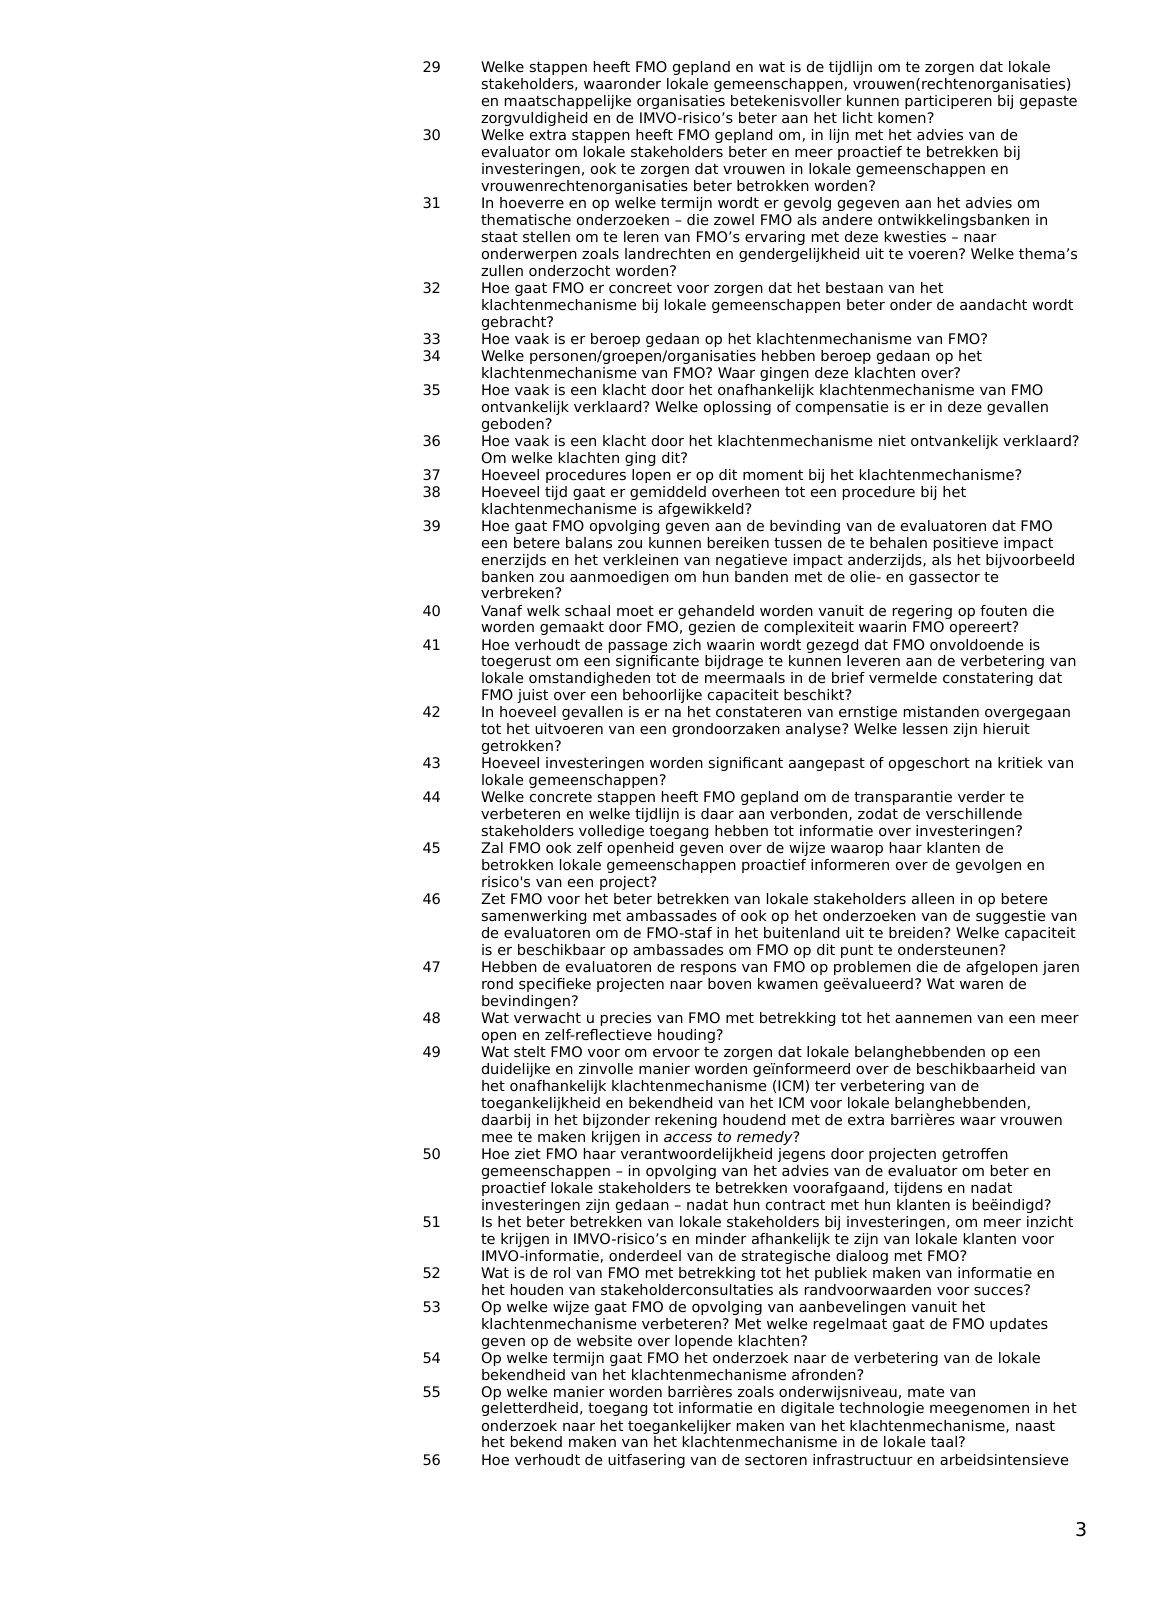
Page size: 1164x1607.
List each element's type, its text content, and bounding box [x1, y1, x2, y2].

table_cell 52 [422, 1265, 475, 1298]
table_cell 51 [422, 1214, 475, 1264]
table_cell Op welke manier worden barrières zoals onderwijsniveau, mate van geletterdheid, toegang tot informatie en digitale technologie meegenomen in het onderzoek naar het toegankelijker maken van het klachtenmechanisme, naast het bekend maken van het klachtenmechanisme in de lokale taal? [475, 1384, 1087, 1451]
table_cell 42 [422, 704, 475, 755]
table_cell Hoe gaat FMO opvolging geven aan de bevinding van de evaluatoren dat FMO een betere balans zou kunnen bereiken tussen de te behalen positieve impact enerzijds en het verkleinen van negatieve impact anderzijds, als het bijvoorbeeld banken zou aanmoedigen om hun banden met de olie- en gassector te verbreken? [475, 518, 1087, 602]
table_cell 37 [422, 467, 475, 483]
table_cell 33 [422, 331, 475, 348]
table_cell Wat verwacht u precies van FMO met betrekking tot het aannemen van een meer open en zelf-reflectieve houding? [475, 1010, 1087, 1044]
table_cell Zet FMO voor het beter betrekken van lokale stakeholders alleen in op betere samenwerking met ambassades of ook op het onderzoeken van de suggestie van de evaluatoren om de FMO-staf in het buitenland uit te breiden? Welke capaciteit is er beschikbaar op ambassades om FMO op dit punt te ondersteunen? [475, 891, 1087, 959]
table_cell 41 [422, 636, 475, 704]
table_cell 35 [422, 382, 475, 433]
table_cell Welke concrete stappen heeft FMO gepland om de transparantie verder te verbeteren en welke tijdlijn is daar aan verbonden, zodat de verschillende stakeholders volledige toegang hebben tot informatie over investeringen? [475, 789, 1087, 840]
table_cell Vanaf welk schaal moet er gehandeld worden vanuit de regering op fouten die worden gemaakt door FMO, gezien de complexiteit waarin FMO opereert? [475, 603, 1087, 636]
table_cell Zal FMO ook zelf openheid geven over de wijze waarop haar klanten de betrokken lokale gemeenschappen proactief informeren over de gevolgen en risico's van een project? [475, 840, 1087, 891]
table_cell Hoe vaak is een klacht door het klachtenmechanisme niet ontvankelijk verklaard? Om welke klachten ging dit? [475, 433, 1087, 467]
table_cell Welke personen/groepen/organisaties hebben beroep gedaan op het klachtenmechanisme van FMO? Waar gingen deze klachten over? [475, 348, 1087, 382]
table_cell 45 [422, 840, 475, 891]
table_cell Hoe vaak is een klacht door het onafhankelijk klachtenmechanisme van FMO ontvankelijk verklaard? Welke oplossing of compensatie is er in deze gevallen geboden? [475, 382, 1087, 433]
table_cell Hoe verhoudt de passage zich waarin wordt gezegd dat FMO onvoldoende is toegerust om een significante bijdrage te kunnen leveren aan de verbetering van lokale omstandigheden tot de meermaals in de brief vermelde constatering dat FMO juist over een behoorlijke capaciteit beschikt? [475, 636, 1087, 704]
table_cell 39 [422, 518, 475, 602]
table_cell Is het beter betrekken van lokale stakeholders bij investeringen, om meer inzicht te krijgen in IMVO-risico’s en minder afhankelijk te zijn van lokale klanten voor IMVO-informatie, onderdeel van de strategische dialoog met FMO? [475, 1214, 1087, 1264]
table_cell In hoeverre en op welke termijn wordt er gevolg gegeven aan het advies om thematische onderzoeken – die zowel FMO als andere ontwikkelingsbanken in staat stellen om te leren van FMO’s ervaring met deze kwesties – naar onderwerpen zoals landrechten en gendergelijkheid uit te voeren? Welke thema’s zullen onderzocht worden? [475, 195, 1087, 280]
table_cell 31 [422, 195, 475, 280]
table_cell 34 [422, 348, 475, 382]
table_cell 40 [422, 603, 475, 636]
table_cell 47 [422, 959, 475, 1010]
table_cell Hoeveel investeringen worden significant aangepast of opgeschort na kritiek van lokale gemeenschappen? [475, 755, 1087, 789]
table_cell Hoe gaat FMO er concreet voor zorgen dat het bestaan van het klachtenmechanisme bij lokale gemeenschappen beter onder de aandacht wordt gebracht? [475, 280, 1087, 331]
table_cell 55 [422, 1384, 475, 1451]
table_cell 43 [422, 755, 475, 789]
table_cell 29 [422, 59, 475, 127]
table_cell 49 [422, 1044, 475, 1146]
table_cell Hoe verhoudt de uitfasering van de sectoren infrastructuur en arbeidsintensieve [475, 1451, 1087, 1468]
table_cell 48 [422, 1010, 475, 1044]
table_cell Welke stappen heeft FMO gepland en wat is de tijdlijn om te zorgen dat lokale stakeholders, waaronder lokale gemeenschappen, vrouwen(rechtenorganisaties) en maatschappelijke organisaties betekenisvoller kunnen participeren bij gepaste zorgvuldigheid en de IMVO-risico’s beter aan het licht komen? [475, 59, 1087, 127]
table_cell 46 [422, 891, 475, 959]
table_cell 54 [422, 1350, 475, 1383]
table_cell Op welke wijze gaat FMO de opvolging van aanbevelingen vanuit het klachtenmechanisme verbeteren? Met welke regelmaat gaat de FMO updates geven op de website over lopende klachten? [475, 1299, 1087, 1349]
table_cell Hoe ziet FMO haar verantwoordelijkheid jegens door projecten getroffen gemeenschappen – in opvolging van het advies van de evaluator om beter en proactief lokale stakeholders te betrekken voorafgaand, tijdens en nadat investeringen zijn gedaan – nadat hun contract met hun klanten is beëindigd? [475, 1146, 1087, 1214]
table_cell 44 [422, 789, 475, 840]
table_cell 36 [422, 433, 475, 467]
table_cell 32 [422, 280, 475, 331]
table_cell Welke extra stappen heeft FMO gepland om, in lijn met het advies van de evaluator om lokale stakeholders beter en meer proactief te betrekken bij investeringen, ook te zorgen dat vrouwen in lokale gemeenschappen en vrouwenrechtenorganisaties beter betrokken worden? [475, 127, 1087, 195]
table_cell 53 [422, 1299, 475, 1349]
table_cell 50 [422, 1146, 475, 1214]
table_cell Op welke termijn gaat FMO het onderzoek naar de verbetering van de lokale bekendheid van het klachtenmechanisme afronden? [475, 1350, 1087, 1383]
table_cell 30 [422, 127, 475, 195]
table_cell In hoeveel gevallen is er na het constateren van ernstige mistanden overgegaan tot het uitvoeren van een grondoorzaken analyse? Welke lessen zijn hieruit getrokken? [475, 704, 1087, 755]
table_cell Hebben de evaluatoren de respons van FMO op problemen die de afgelopen jaren rond specifieke projecten naar boven kwamen geëvalueerd? Wat waren de bevindingen? [475, 959, 1087, 1010]
table_cell Hoeveel tijd gaat er gemiddeld overheen tot een procedure bij het klachtenmechanisme is afgewikkeld? [475, 484, 1087, 517]
table_cell Hoeveel procedures lopen er op dit moment bij het klachtenmechanisme? [475, 467, 1087, 483]
table_cell Hoe vaak is er beroep gedaan op het klachtenmechanisme van FMO? [475, 331, 1087, 348]
table_cell 56 [422, 1451, 475, 1468]
table_cell Wat is de rol van FMO met betrekking tot het publiek maken van informatie en het houden van stakeholderconsultaties als randvoorwaarden voor succes? [475, 1265, 1087, 1298]
table_cell Wat stelt FMO voor om ervoor te zorgen dat lokale belanghebbenden op een duidelijke en zinvolle manier worden geïnformeerd over de beschikbaarheid van het onafhankelijk klachtenmechanisme (ICM) ter verbetering van de toegankelijkheid en bekendheid van het ICM voor lokale belanghebbenden, daarbij in het bijzonder rekening houdend met de extra barrières waar vrouwen mee te maken krijgen in access to remedy? [475, 1044, 1087, 1146]
table_cell 38 [422, 484, 475, 517]
